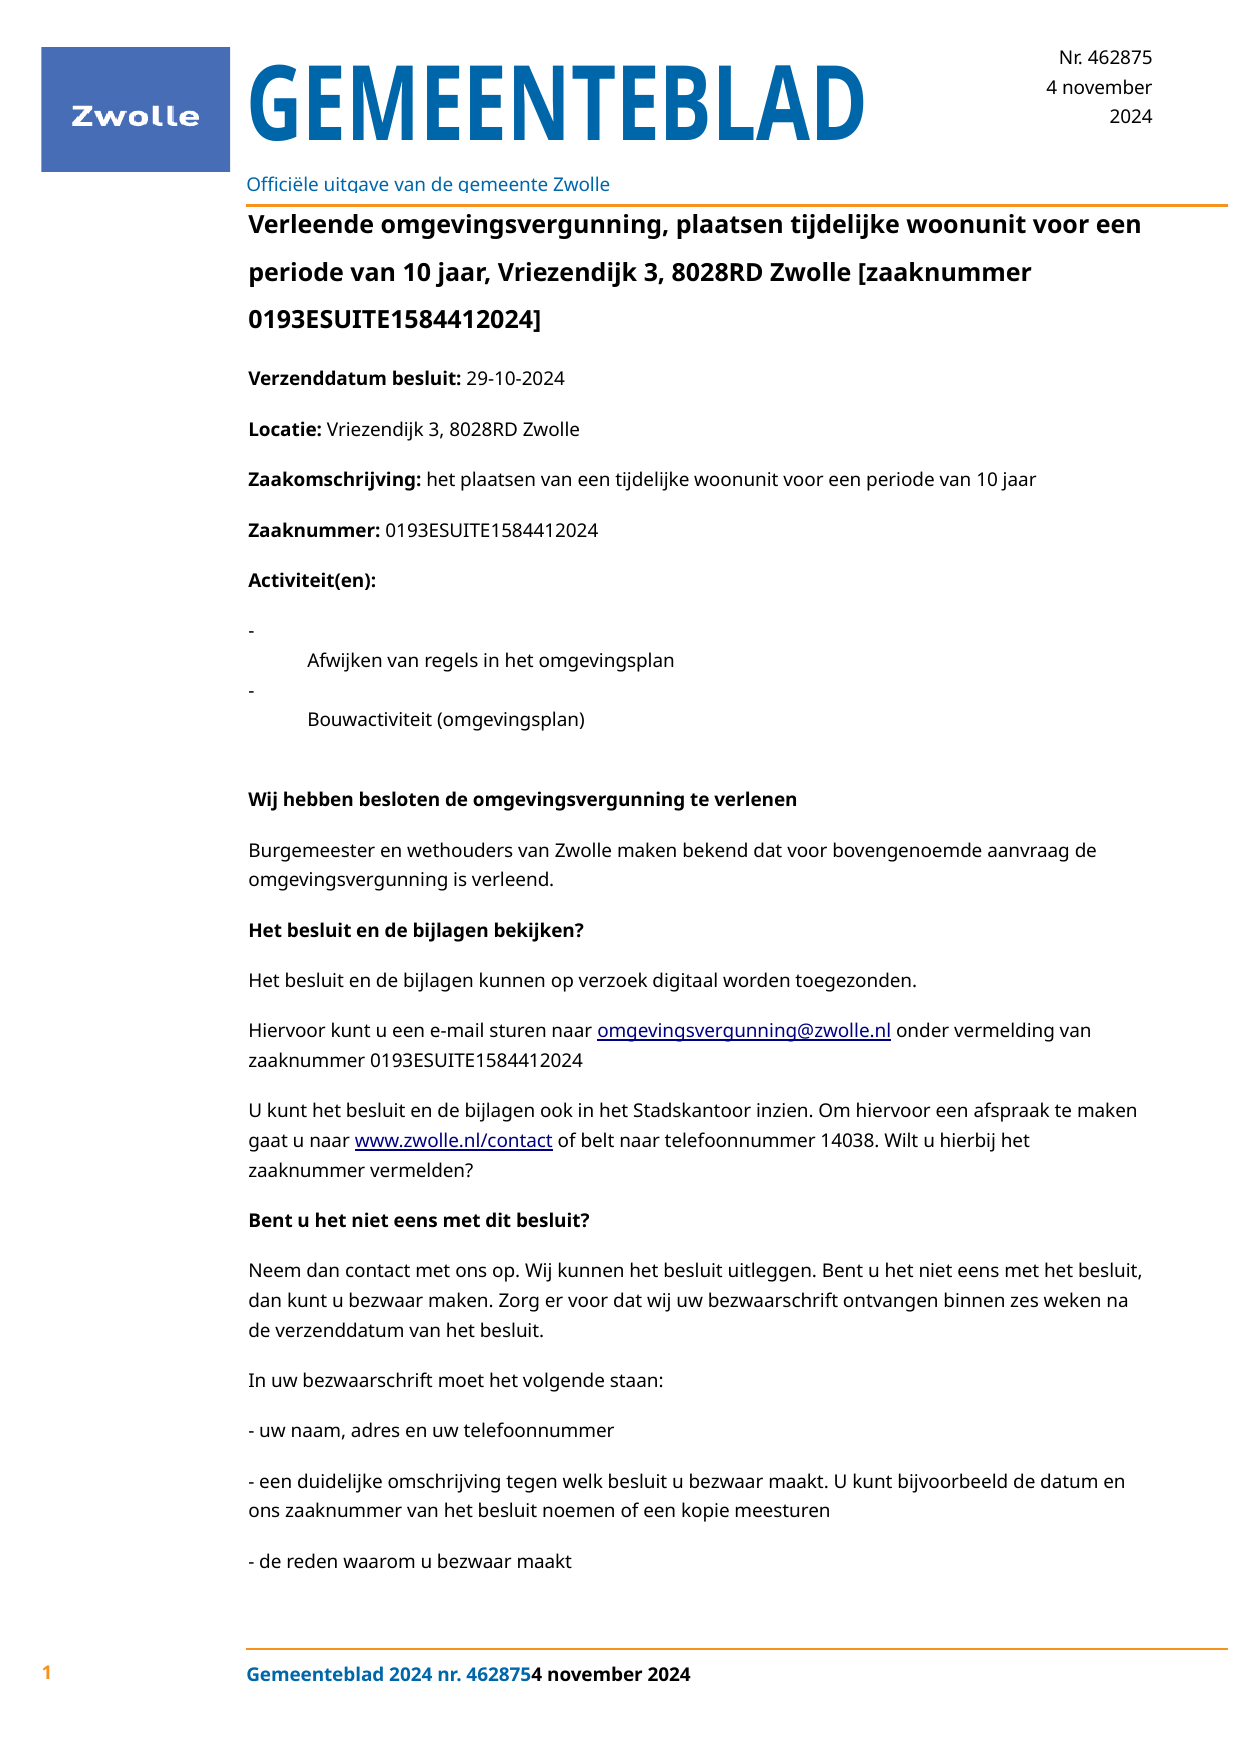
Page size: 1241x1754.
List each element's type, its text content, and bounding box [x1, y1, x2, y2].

text - uw naam, adres en uw telefoonnummer [248, 1418, 1152, 1443]
text Activiteit(en): [248, 567, 1152, 593]
picture [41, 47, 231, 172]
text Burgemeester en wethouders van Zwolle maken bekend dat voor bovengenoemde aanvraag de omgevingsvergunning is verleend. [248, 837, 1152, 892]
text Verleende omgevingsvergunning, plaatsen tijdelijke woonunit voor een periode van 10 jaar, Vriezendijk 3, 8028RD Zwolle [zaaknummer 0193ESUITE1584412024] [248, 207, 1152, 336]
list Bouwactiviteit (omgevingsplan) [248, 706, 1152, 732]
text Zaakomschrijving: het plaatsen van een tijdelijke woonunit voor een periode van 10 jaar [248, 466, 1152, 492]
text In uw bezwaarschrift moet het volgende staan: [248, 1367, 1152, 1393]
text Het besluit en de bijlagen bekijken? [248, 917, 1152, 942]
text U kunt het besluit en de bijlagen ook in het Stadskantoor inzien. Om hiervoor een afspraak te maken gaat u naar www.zwolle.nl/contact of belt naar telefoonnummer 14038. Wilt u hierbij het zaaknummer vermelden? [248, 1098, 1152, 1182]
text Bent u het niet eens met dit besluit? [248, 1207, 1152, 1233]
list Afwijken van regels in het omgevingsplan [248, 647, 1152, 673]
text Locatie: Vriezendijk 3, 8028RD Zwolle [248, 416, 1152, 442]
text Verzenddatum besluit: 29-10-2024 [248, 366, 1152, 391]
text Het besluit en de bijlagen kunnen op verzoek digitaal worden toegezonden. [248, 967, 1152, 993]
text - de reden waarom u bezwaar maakt [248, 1548, 1152, 1574]
text - een duidelijke omschrijving tegen welk besluit u bezwaar maakt. U kunt bijvoorbeeld de datum en ons zaaknummer van het besluit noemen of een kopie meesturen [248, 1468, 1152, 1523]
text Hiervoor kunt u een e-mail sturen naar omgevingsvergunning@zwolle.nl onder vermelding van zaaknummer 0193ESUITE1584412024 [248, 1018, 1152, 1073]
text Neem dan contact met ons op. Wij kunnen het besluit uitleggen. Bent u het niet eens met het besluit, dan kunt u bezwaar maken. Zorg er voor dat wij uw bezwaarschrift ontvangen binnen zes weken na de verzenddatum van het besluit. [248, 1258, 1152, 1342]
text Wij hebben besloten de omgevingsvergunning te verlenen [248, 786, 1152, 812]
text Zaaknummer: 0193ESUITE1584412024 [248, 517, 1152, 542]
